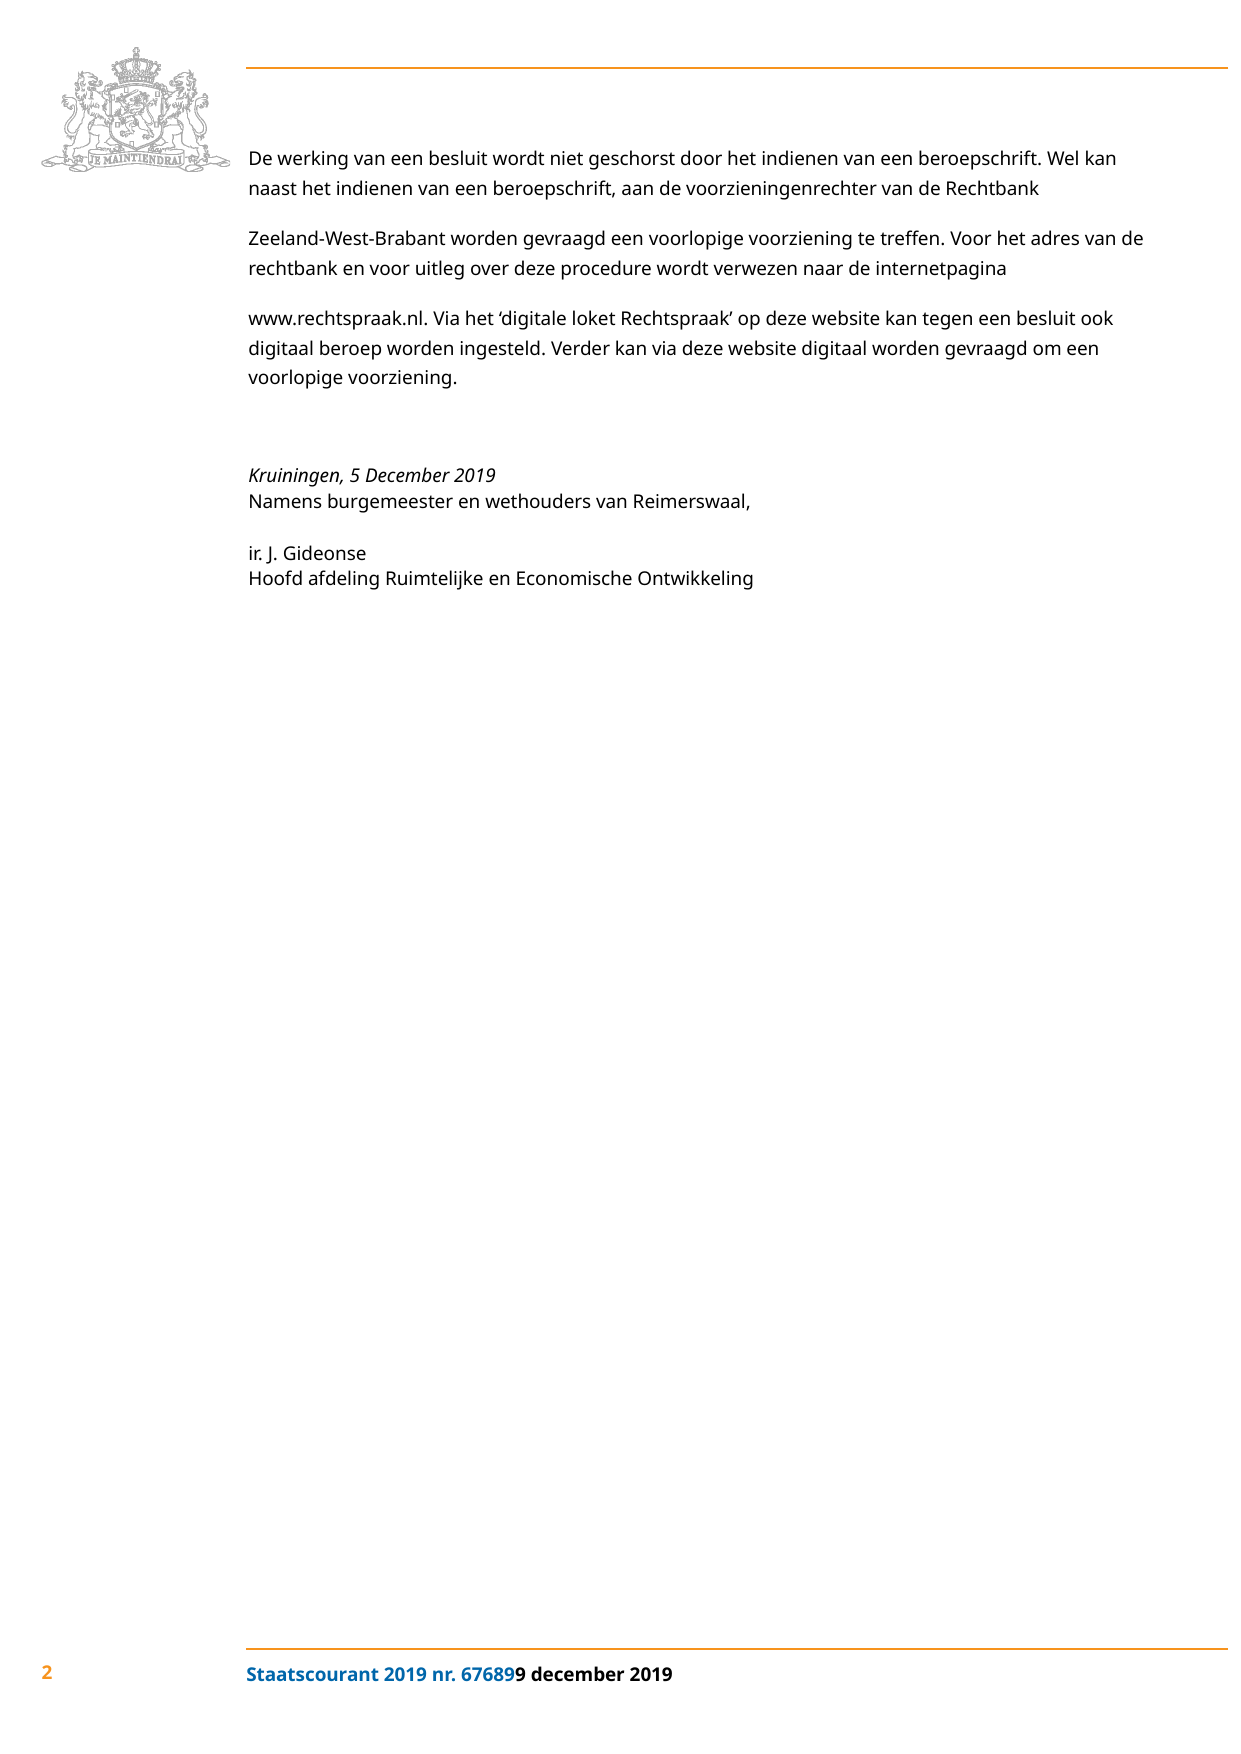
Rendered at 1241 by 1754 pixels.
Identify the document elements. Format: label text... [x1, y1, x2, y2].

text www.rechtspraak.nl. Via het ‘digitale loket Rechtspraak’ op deze website kan tegen een besluit ook digitaal beroep worden ingesteld. Verder kan via deze website digitaal worden gevraagd om een voorlopige voorziening. [248, 305, 1152, 390]
text Hoofd afdeling Ruimtelijke en Economische Ontwikkeling [248, 566, 1152, 591]
text Kruiningen, 5 December 2019 [248, 463, 1152, 488]
text ir. J. Gideonse [248, 540, 1152, 566]
text Zeeland-West-Brabant worden gevraagd een voorlopige voorziening te treffen. Voor het adres van de rechtbank en voor uitleg over deze procedure wordt verwezen naar de internetpagina [248, 225, 1152, 281]
picture [41, 47, 231, 172]
text De werking van een besluit wordt niet geschorst door het indienen van een beroepschrift. Wel kan naast het indienen van een beroepschrift, aan de voorzieningenrechter van de Rechtbank [248, 145, 1152, 201]
text Namens burgemeester en wethouders van Reimerswaal, [248, 488, 1152, 514]
